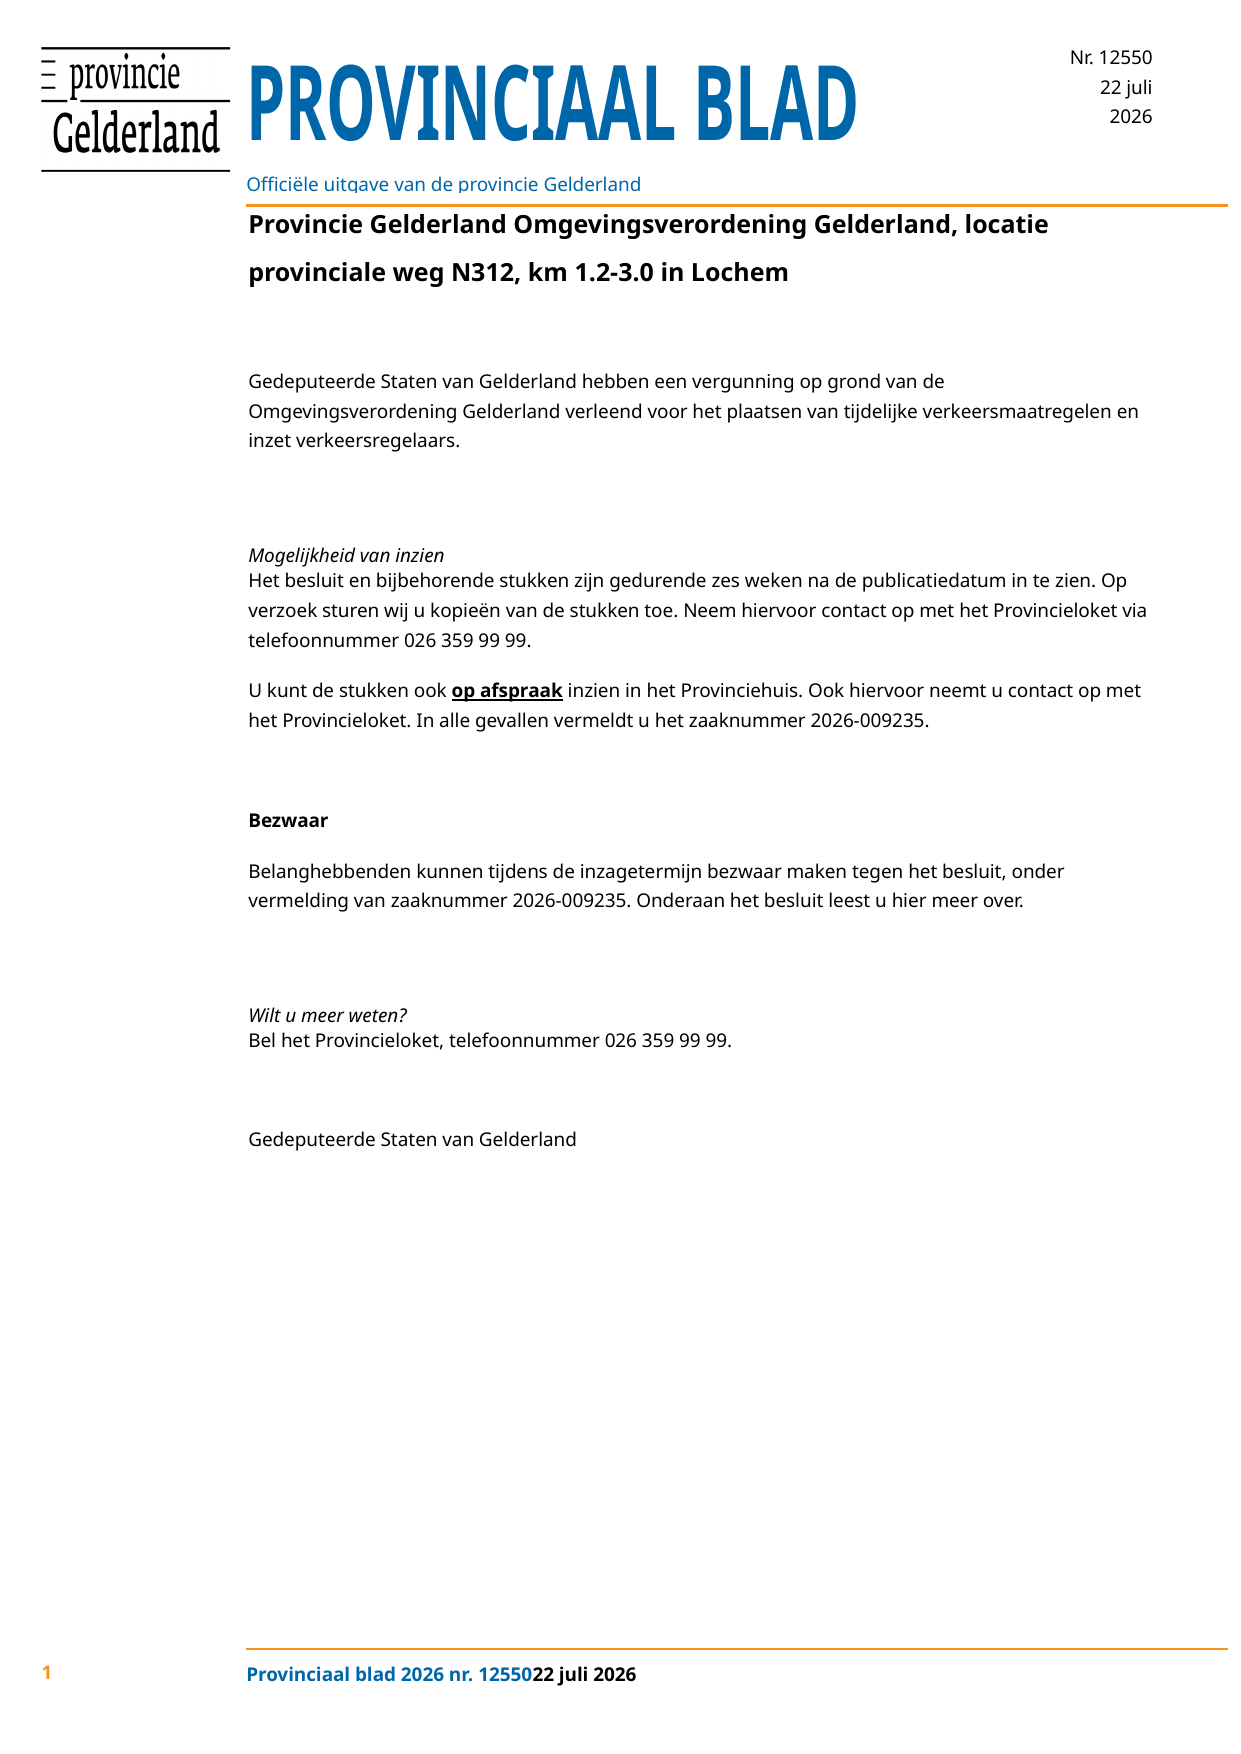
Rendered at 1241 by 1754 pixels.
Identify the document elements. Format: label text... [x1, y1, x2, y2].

text Bezwaar [248, 808, 1152, 833]
text Belanghebbenden kunnen tijdens de inzagetermijn bezwaar maken tegen het besluit, onder vermelding van zaaknummer 2026-009235. Onderaan het besluit leest u hier meer over. [248, 858, 1152, 913]
text Het besluit en bijbehorende stukken zijn gedurende zes weken na de publicatiedatum in te zien. Op verzoek sturen wij u kopieën van de stukken toe. Neem hiervoor contact op met het Provincieloket via telefoonnummer 026 359 99 99. [248, 568, 1152, 652]
text Bel het Provincieloket, telefoonnummer 026 359 99 99. [248, 1028, 1152, 1053]
text Wilt u meer weten? [248, 1002, 1152, 1028]
picture [41, 47, 231, 172]
text Provincie Gelderland Omgevingsverordening Gelderland, locatie provinciale weg N312, km 1.2-3.0 in Lochem [248, 207, 1152, 288]
text Gedeputeerde Staten van Gelderland [248, 1126, 1152, 1152]
text Gedeputeerde Staten van Gelderland hebben een vergunning op grond van de Omgevingsverordening Gelderland verleend voor het plaatsen van tijdelijke verkeersmaatregelen en inzet verkeersregelaars. [248, 368, 1152, 453]
text U kunt de stukken ook op afspraak inzien in het Provinciehuis. Ook hiervoor neemt u contact op met het Provincieloket. In alle gevallen vermeldt u het zaaknummer 2026-009235. [248, 677, 1152, 732]
text Mogelijkheid van inzien [248, 542, 1152, 568]
